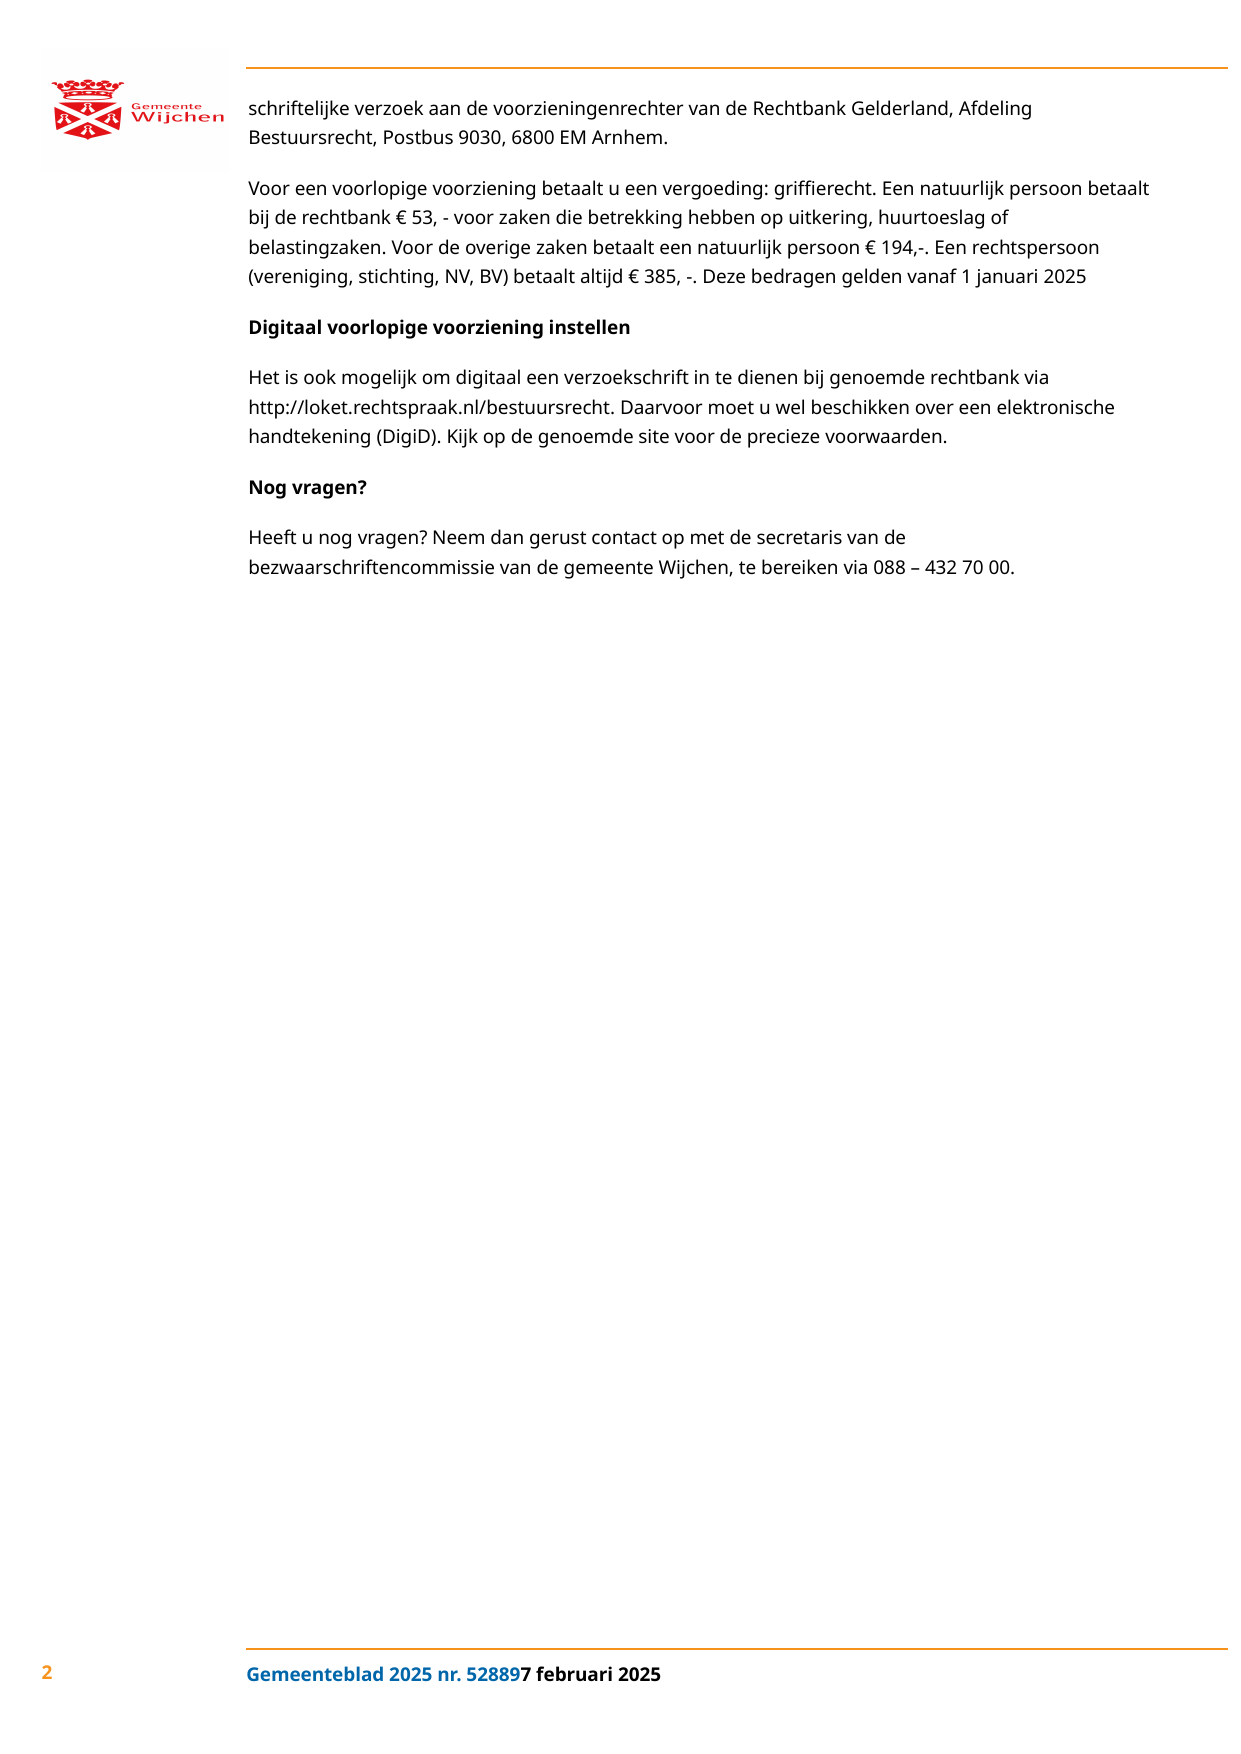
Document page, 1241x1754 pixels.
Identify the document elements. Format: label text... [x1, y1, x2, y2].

picture [41, 47, 231, 172]
text schriftelijke verzoek aan de voorzieningenrechter van de Rechtbank Gelderland, Afdeling Bestuursrecht, Postbus 9030, 6800 EM Arnhem. [248, 95, 1152, 150]
text Voor een voorlopige voorziening betaalt u een vergoeding: griffierecht. Een natuurlijk persoon betaalt bij de rechtbank € 53, - voor zaken die betrekking hebben op uitkering, huurtoeslag of belastingzaken. Voor de overige zaken betaalt een natuurlijk persoon € 194,-. Een rechtspersoon (vereniging, stichting, NV, BV) betaalt altijd € 385, -. Deze bedragen gelden vanaf 1 januari 2025 [248, 175, 1152, 289]
text Heeft u nog vragen? Neem dan gerust contact op met de secretaris van de bezwaarschriftencommissie van de gemeente Wijchen, te bereiken via 088 – 432 70 00. [248, 524, 1152, 580]
text Digitaal voorlopige voorziening instellen [248, 314, 1152, 340]
text Nog vragen? [248, 474, 1152, 500]
text Het is ook mogelijk om digitaal een verzoekschrift in te dienen bij genoemde rechtbank via http://loket.rechtspraak.nl/bestuursrecht. Daarvoor moet u wel beschikken over een elektronische handtekening (DigiD). Kijk op de genoemde site voor de precieze voorwaarden. [248, 364, 1152, 449]
